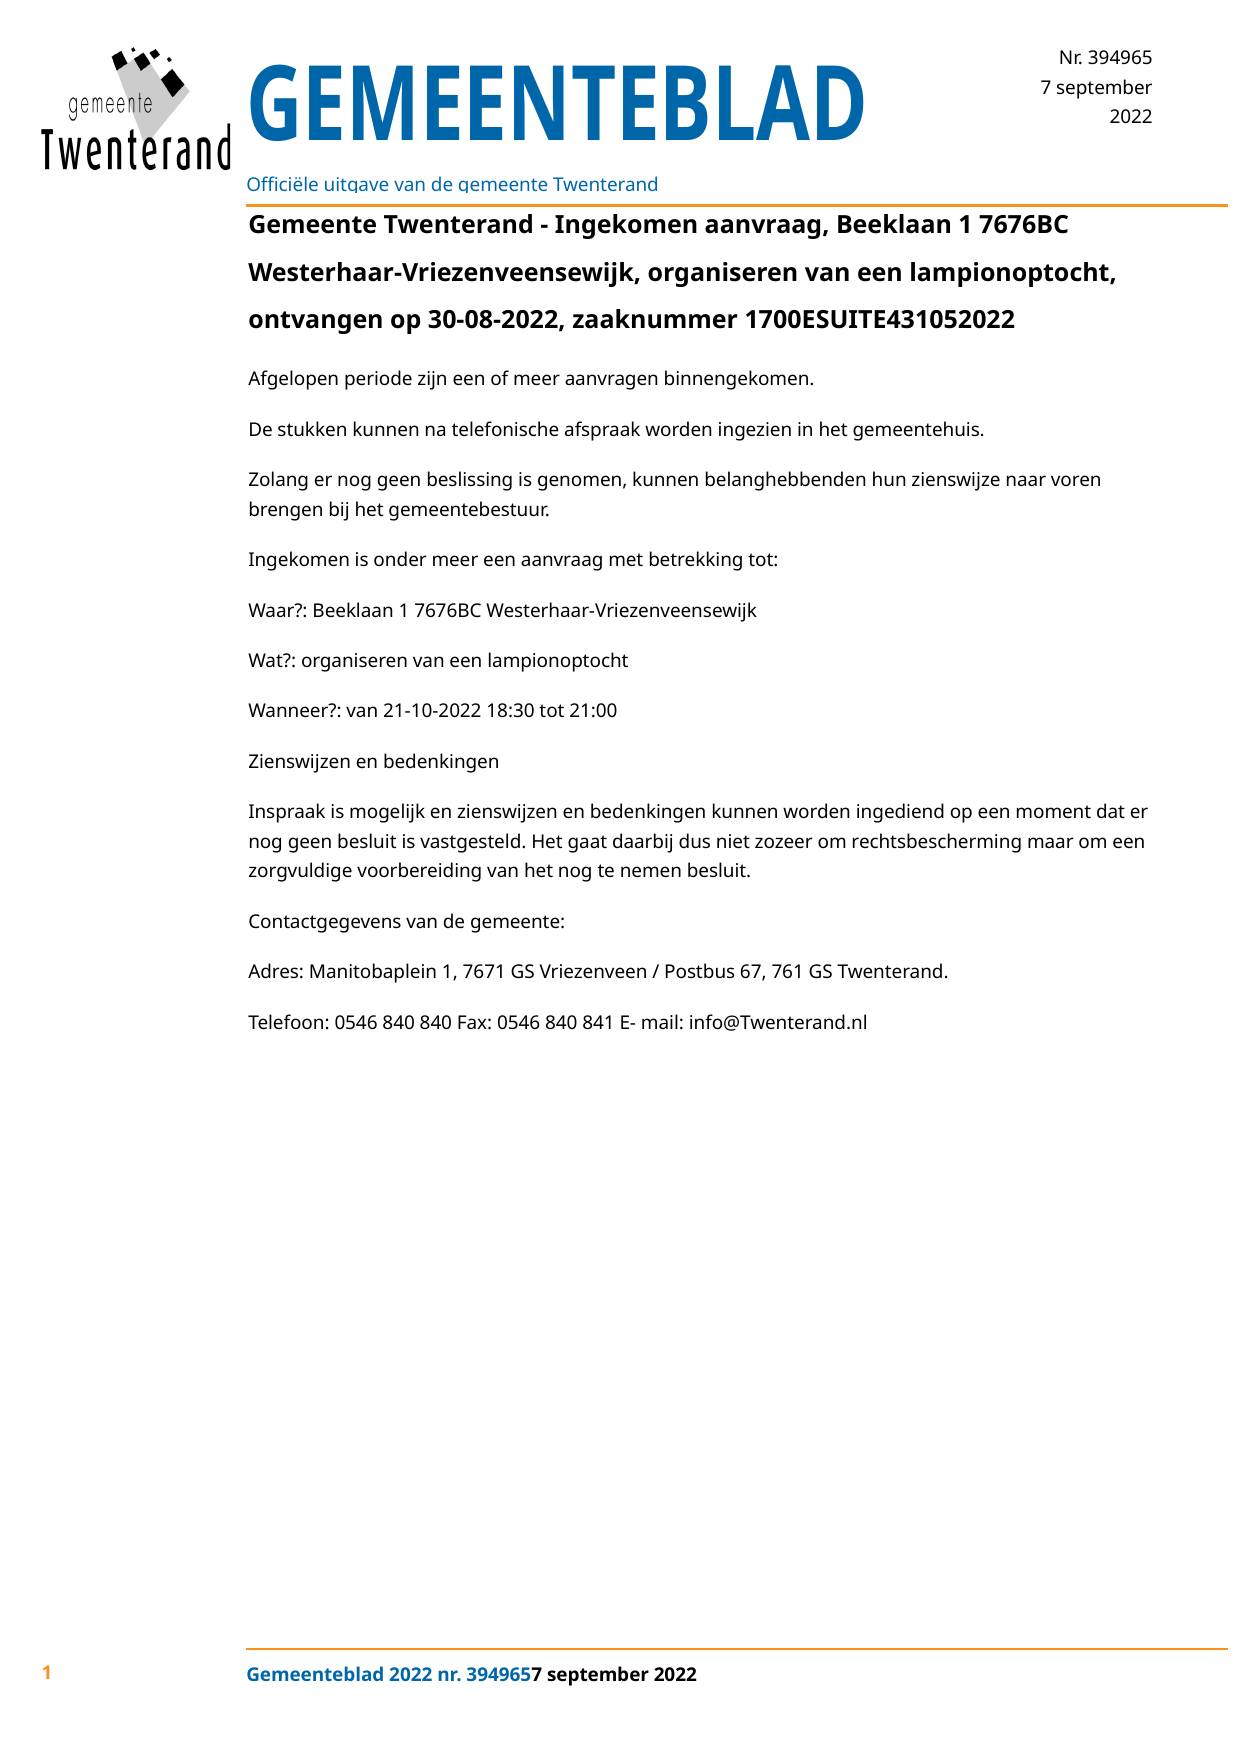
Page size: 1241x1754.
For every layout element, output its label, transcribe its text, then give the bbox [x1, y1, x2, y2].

text De stukken kunnen na telefonische afspraak worden ingezien in het gemeentehuis. [248, 416, 1152, 442]
text Wanneer?: van 21-10-2022 18:30 tot 21:00 [248, 698, 1152, 723]
text Afgelopen periode zijn een of meer aanvragen binnengekomen. [248, 366, 1152, 391]
text Adres: Manitobaplein 1, 7671 GS Vriezenveen / Postbus 67, 761 GS Twenterand. [248, 958, 1152, 984]
text Inspraak is mogelijk en zienswijzen en bedenkingen kunnen worden ingediend op een moment dat er nog geen besluit is vastgesteld. Het gaat daarbij dus niet zozeer om rechtsbescherming maar om een zorgvuldige voorbereiding van het nog te nemen besluit. [248, 798, 1152, 883]
text Wat?: organiseren van een lampionoptocht [248, 647, 1152, 673]
text Zolang er nog geen beslissing is genomen, kunnen belanghebbenden hun zienswijze naar voren brengen bij het gemeentebestuur. [248, 466, 1152, 522]
text Contactgegevens van de gemeente: [248, 908, 1152, 934]
text Waar?: Beeklaan 1 7676BC Westerhaar-Vriezenveensewijk [248, 597, 1152, 622]
text Gemeente Twenterand - Ingekomen aanvraag, Beeklaan 1 7676BC Westerhaar-Vriezenveensewijk, organiseren van een lampionoptocht, ontvangen op 30-08-2022, zaaknummer 1700ESUITE431052022 [248, 207, 1152, 336]
text Zienswijzen en bedenkingen [248, 748, 1152, 774]
text Telefoon: 0546 840 840 Fax: 0546 840 841 E- mail: info@Twenterand.nl [248, 1009, 1152, 1034]
text Ingekomen is onder meer een aanvraag met betrekking tot: [248, 546, 1152, 572]
picture [41, 47, 231, 172]
